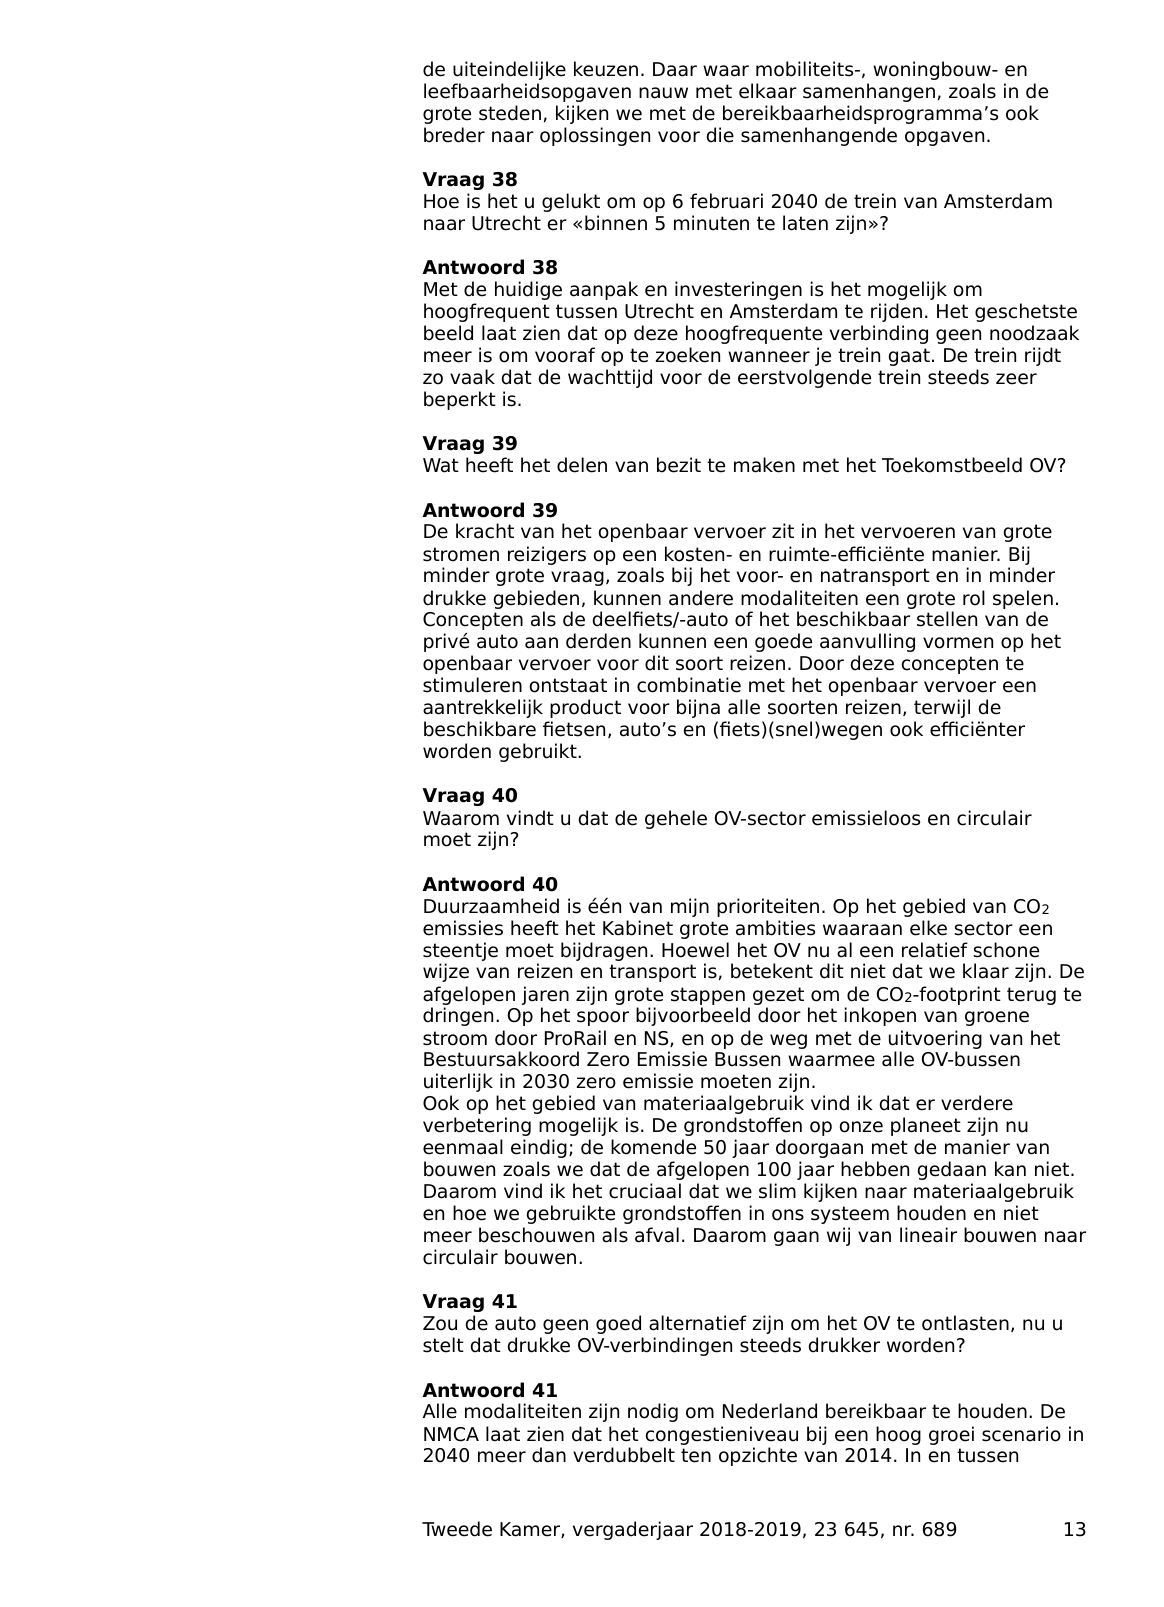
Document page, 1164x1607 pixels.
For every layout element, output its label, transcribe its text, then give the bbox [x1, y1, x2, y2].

text Zou de auto geen goed alternatief zijn om het OV te ontlasten, nu u stelt dat drukke OV-verbindingen steeds drukker worden? [422, 1313, 1087, 1357]
text Vraag 40 [422, 785, 1087, 807]
text Met de huidige aanpak en investeringen is het mogelijk om hoogfrequent tussen Utrecht en Amsterdam te rijden. Het geschetste beeld laat zien dat op deze hoogfrequente verbinding geen noodzaak meer is om vooraf op te zoeken wanneer je trein gaat. De trein rijdt zo vaak dat de wachttijd voor de eerstvolgende trein steeds zeer beperkt is. [422, 279, 1087, 411]
text Duurzaamheid is één van mijn prioriteiten. Op het gebied van CO2 emissies heeft het Kabinet grote ambities waaraan elke sector een steentje moet bijdragen. Hoewel het OV nu al een relatief schone wijze van reizen en transport is, betekent dit niet dat we klaar zijn. De afgelopen jaren zijn grote stappen gezet om de CO2-footprint terug te dringen. Op het spoor bijvoorbeeld door het inkopen van groene stroom door ProRail en NS, en op de weg met de uitvoering van het Bestuursakkoord Zero Emissie Bussen waarmee alle OV-bussen uiterlijk in 2030 zero emissie moeten zijn. [422, 896, 1087, 1093]
text Wat heeft het delen van bezit te maken met het Toekomstbeeld OV? [422, 455, 1087, 477]
text Antwoord 38 [422, 257, 1087, 279]
text De kracht van het openbaar vervoer zit in het vervoeren van grote stromen reizigers op een kosten- en ruimte-efficiënte manier. Bij minder grote vraag, zoals bij het voor- en natransport en in minder drukke gebieden, kunnen andere modaliteiten een grote rol spelen. Concepten als de deelfiets/-auto of het beschikbaar stellen van de privé auto aan derden kunnen een goede aanvulling vormen op het openbaar vervoer voor dit soort reizen. Door deze concepten te stimuleren ontstaat in combinatie met het openbaar vervoer een aantrekkelijk product voor bijna alle soorten reizen, terwijl de beschikbare fietsen, auto’s en (fiets)(snel)wegen ook efficiënter worden gebruikt. [422, 521, 1087, 763]
text Ook op het gebied van materiaalgebruik vind ik dat er verdere verbetering mogelijk is. De grondstoffen op onze planeet zijn nu eenmaal eindig; de komende 50 jaar doorgaan met de manier van bouwen zoals we dat de afgelopen 100 jaar hebben gedaan kan niet. Daarom vind ik het cruciaal dat we slim kijken naar materiaalgebruik en hoe we gebruikte grondstoffen in ons systeem houden en niet meer beschouwen als afval. Daarom gaan wij van lineair bouwen naar circulair bouwen. [422, 1093, 1087, 1269]
text Vraag 41 [422, 1291, 1087, 1313]
text de uiteindelijke keuzen. Daar waar mobiliteits-, woningbouw- en leefbaarheidsopgaven nauw met elkaar samenhangen, zoals in de grote steden, kijken we met de bereikbaarheidsprogramma’s ook breder naar oplossingen voor die samenhangende opgaven. [422, 59, 1087, 147]
text Antwoord 39 [422, 499, 1087, 521]
text Vraag 39 [422, 433, 1087, 455]
text Hoe is het u gelukt om op 6 februari 2040 de trein van Amsterdam naar Utrecht er «binnen 5 minuten te laten zijn»? [422, 191, 1087, 235]
text Alle modaliteiten zijn nodig om Nederland bereikbaar te houden. De NMCA laat zien dat het congestieniveau bij een hoog groei scenario in 2040 meer dan verdubbelt ten opzichte van 2014. In en tussen [422, 1401, 1087, 1467]
text Antwoord 40 [422, 873, 1087, 896]
text Waarom vindt u dat de gehele OV-sector emissieloos en circulair moet zijn? [422, 807, 1087, 851]
text Vraag 38 [422, 169, 1087, 191]
text Antwoord 41 [422, 1379, 1087, 1401]
